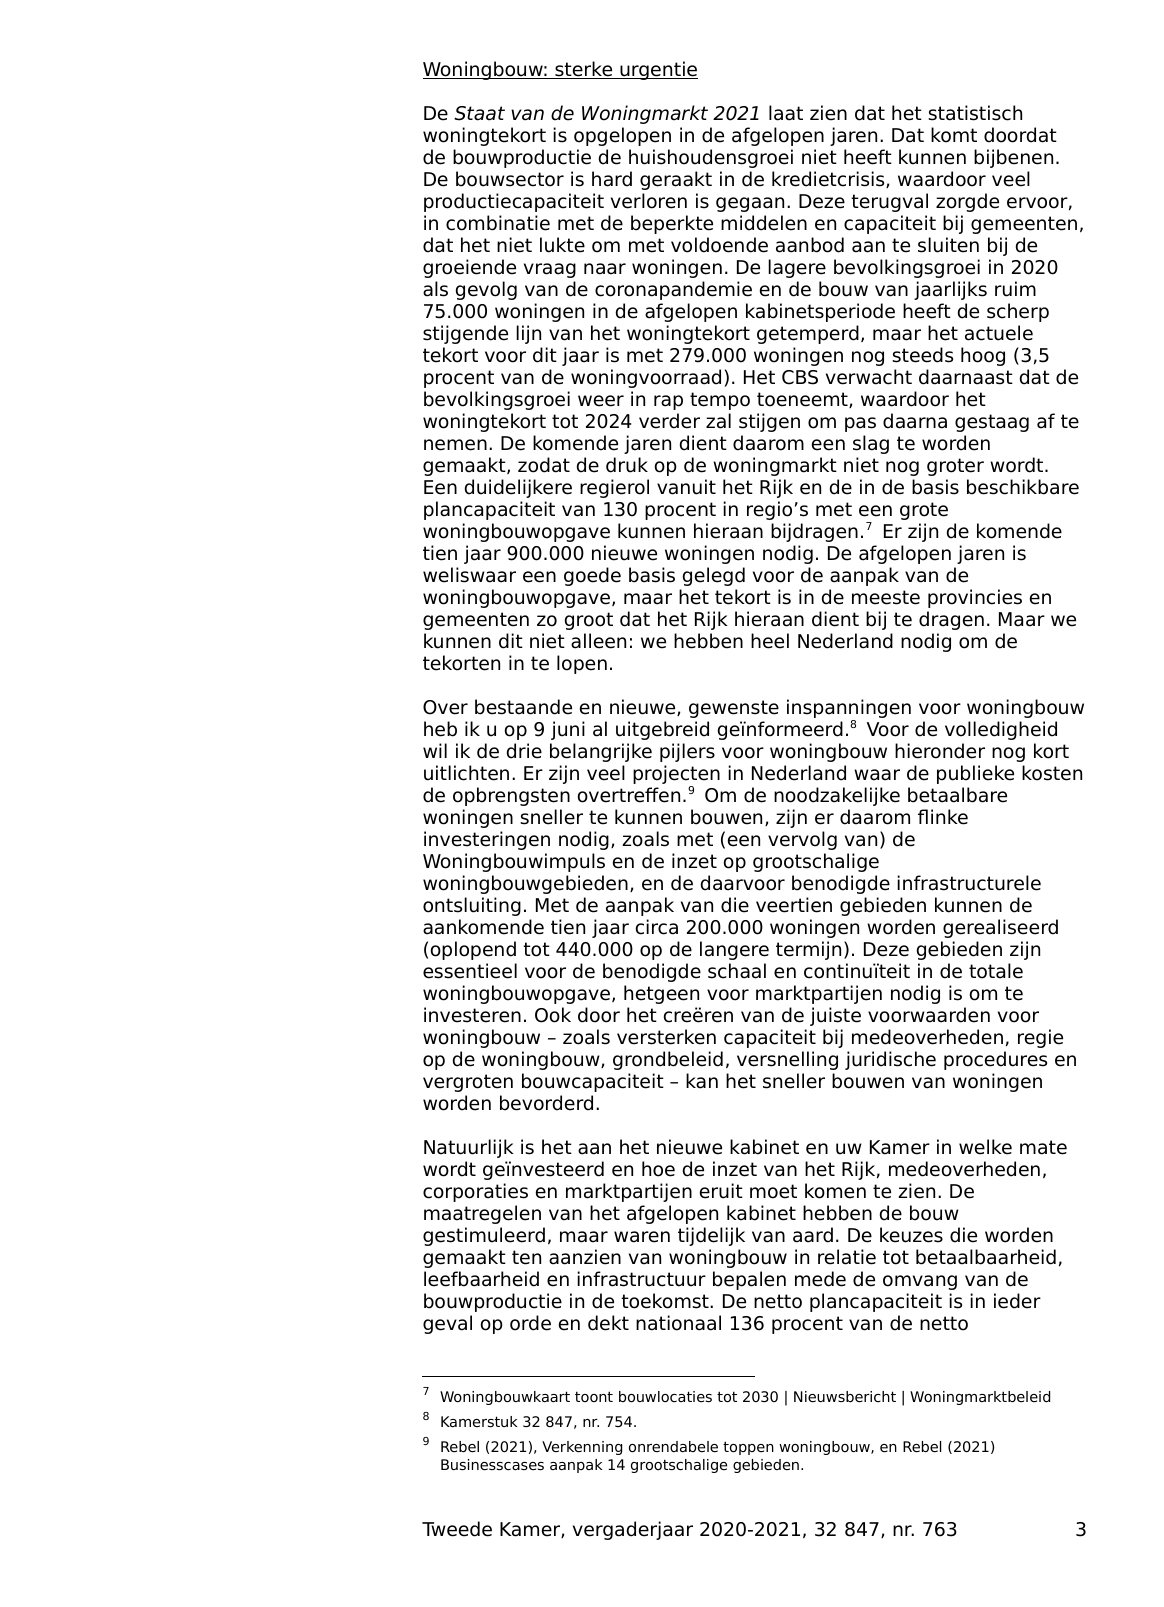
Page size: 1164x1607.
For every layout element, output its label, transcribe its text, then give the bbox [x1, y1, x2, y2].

text Over bestaande en nieuwe, gewenste inspanningen voor woningbouw heb ik u op 9 juni al uitgebreid geïnformeerd. Voor de volledigheid wil ik de drie belangrijke pijlers voor woningbouw hieronder nog kort uitlichten. Er zijn veel projecten in Nederland waar de publieke kosten de opbrengsten overtreffen. Om de noodzakelijke betaalbare woningen sneller te kunnen bouwen, zijn er daarom flinke investeringen nodig, zoals met (een vervolg van) de Woningbouwimpuls en de inzet op grootschalige woningbouwgebieden, en de daarvoor benodigde infrastructurele ontsluiting. Met de aanpak van die veertien gebieden kunnen de aankomende tien jaar circa 200.000 woningen worden gerealiseerd (oplopend tot 440.000 op de langere termijn). Deze gebieden zijn essentieel voor de benodigde schaal en continuïteit in de totale woningbouwopgave, hetgeen voor marktpartijen nodig is om te investeren. Ook door het creëren van de juiste voorwaarden voor woningbouw – zoals versterken capaciteit bij medeoverheden, regie op de woningbouw, grondbeleid, versnelling juridische procedures en vergroten bouwcapaciteit – kan het sneller bouwen van woningen worden bevorderd. [422, 697, 1087, 1114]
subtitle Woningbouw: sterke urgentie [422, 59, 1087, 81]
text De Staat van de Woningmarkt 2021 laat zien dat het statistisch woningtekort is opgelopen in de afgelopen jaren. Dat komt doordat de bouwproductie de huishoudensgroei niet heeft kunnen bijbenen. De bouwsector is hard geraakt in de kredietcrisis, waardoor veel productiecapaciteit verloren is gegaan. Deze terugval zorgde ervoor, in combinatie met de beperkte middelen en capaciteit bij gemeenten, dat het niet lukte om met voldoende aanbod aan te sluiten bij de groeiende vraag naar woningen. De lagere bevolkingsgroei in 2020 als gevolg van de coronapandemie en de bouw van jaarlijks ruim 75.000 woningen in de afgelopen kabinetsperiode heeft de scherp stijgende lijn van het woningtekort getemperd, maar het actuele tekort voor dit jaar is met 279.000 woningen nog steeds hoog (3,5 procent van de woningvoorraad). Het CBS verwacht daarnaast dat de bevolkingsgroei weer in rap tempo toeneemt, waardoor het woningtekort tot 2024 verder zal stijgen om pas daarna gestaag af te nemen. De komende jaren dient daarom een slag te worden gemaakt, zodat de druk op de woningmarkt niet nog groter wordt. Een duidelijkere regierol vanuit het Rijk en de in de basis beschikbare plancapaciteit van 130 procent in regio’s met een grote woningbouwopgave kunnen hieraan bijdragen. Er zijn de komende tien jaar 900.000 nieuwe woningen nodig. De afgelopen jaren is weliswaar een goede basis gelegd voor de aanpak van de woningbouwopgave, maar het tekort is in de meeste provincies en gemeenten zo groot dat het Rijk hieraan dient bij te dragen. Maar we kunnen dit niet alleen: we hebben heel Nederland nodig om de tekorten in te lopen. [422, 103, 1087, 675]
text Rebel (2021), Verkenning onrendabele toppen woningbouw, en Rebel (2021) Businesscases aanpak 14 grootschalige gebieden. [422, 1435, 1087, 1474]
text Natuurlijk is het aan het nieuwe kabinet en uw Kamer in welke mate wordt geïnvesteerd en hoe de inzet van het Rijk, medeoverheden, corporaties en marktpartijen eruit moet komen te zien. De maatregelen van het afgelopen kabinet hebben de bouw gestimuleerd, maar waren tijdelijk van aard. De keuzes die worden gemaakt ten aanzien van woningbouw in relatie tot betaalbaarheid, leefbaarheid en infrastructuur bepalen mede de omvang van de bouwproductie in de toekomst. De netto plancapaciteit is in ieder geval op orde en dekt nationaal 136 procent van de netto [422, 1137, 1087, 1334]
text Kamerstuk 32 847, nr. 754. [422, 1410, 1087, 1432]
text Woningbouwkaart toont bouwlocaties tot 2030 | Nieuwsbericht | Woningmarktbeleid [422, 1385, 1087, 1407]
